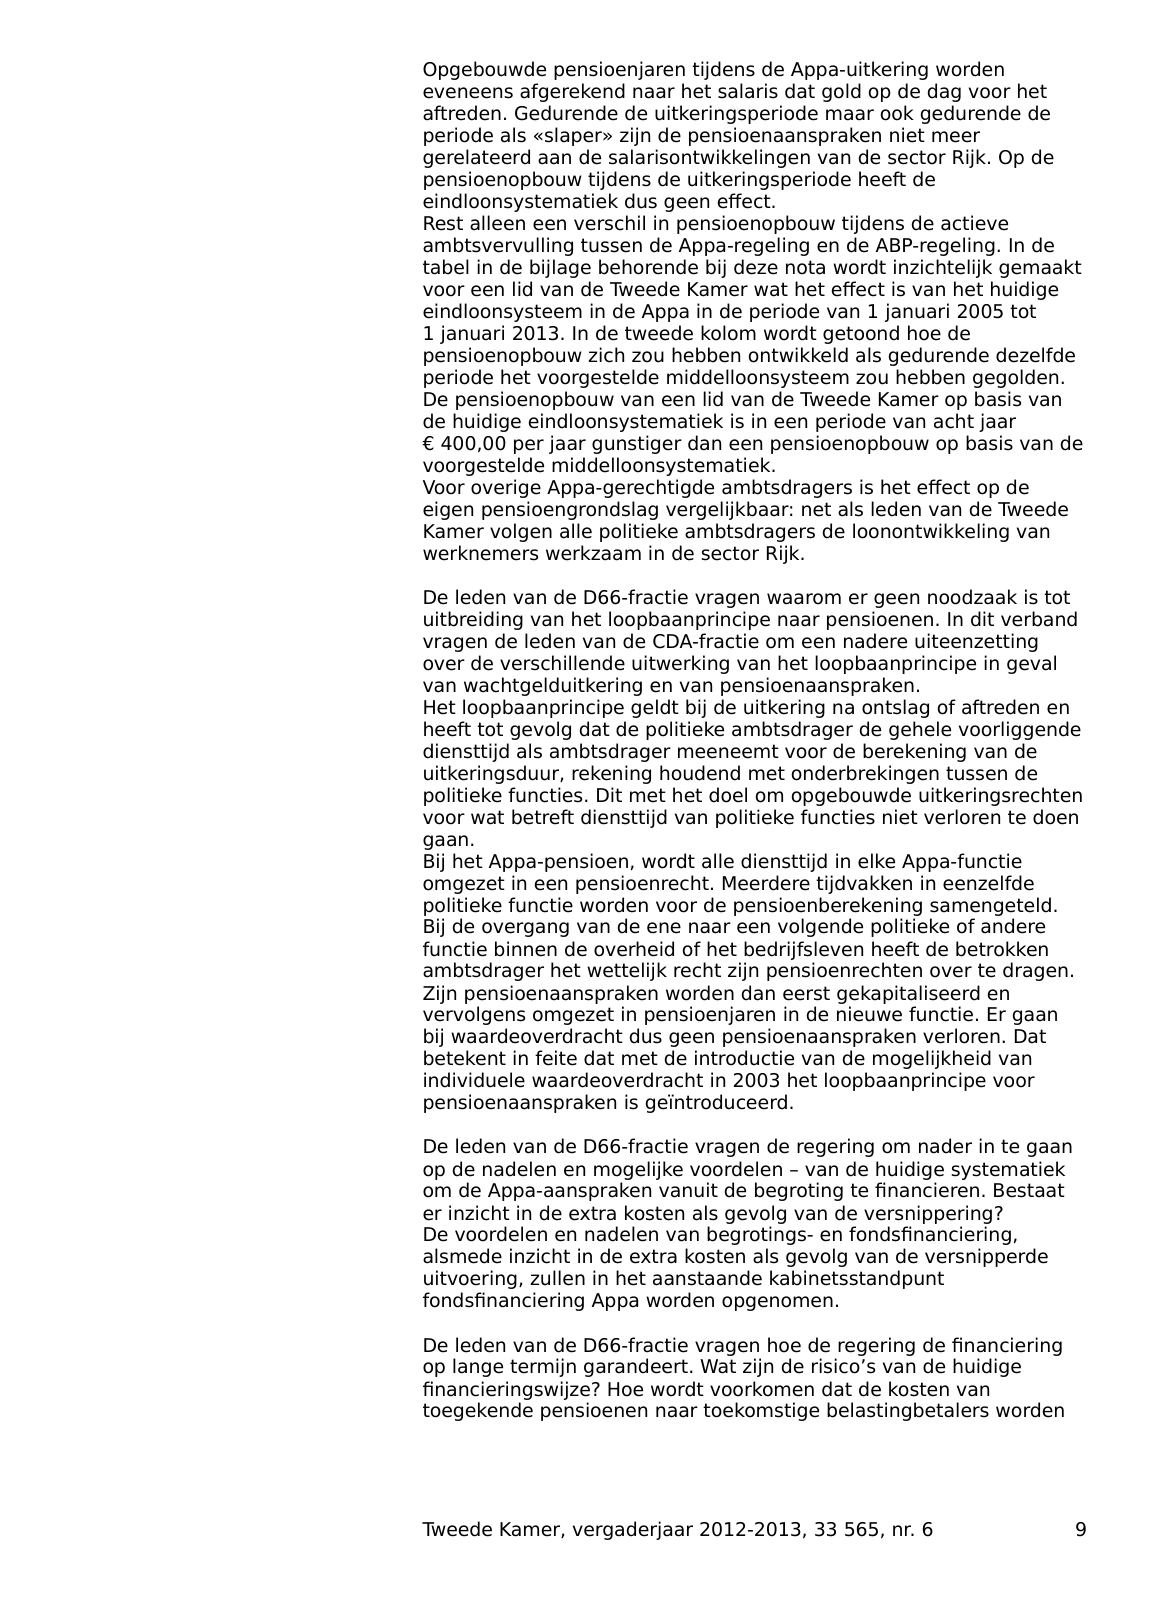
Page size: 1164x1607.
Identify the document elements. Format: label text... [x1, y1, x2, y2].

text Bij het Appa-pensioen, wordt alle diensttijd in elke Appa-functie omgezet in een pensioenrecht. Meerdere tijdvakken in eenzelfde politieke functie worden voor de pensioenberekening samengeteld. Bij de overgang van de ene naar een volgende politieke of andere functie binnen de overheid of het bedrijfsleven heeft de betrokken ambtsdrager het wettelijk recht zijn pensioenrechten over te dragen. Zijn pensioenaanspraken worden dan eerst gekapitaliseerd en vervolgens omgezet in pensioenjaren in de nieuwe functie. Er gaan bij waardeoverdracht dus geen pensioenaanspraken verloren. Dat betekent in feite dat met de introductie van de mogelijkheid van individuele waardeoverdracht in 2003 het loopbaanprincipe voor pensioenaanspraken is geïntroduceerd. [422, 851, 1087, 1114]
text De leden van de D66-fractie vragen hoe de regering de financiering op lange termijn garandeert. Wat zijn de risico’s van de huidige financieringswijze? Hoe wordt voorkomen dat de kosten van toegekende pensioenen naar toekomstige belastingbetalers worden [422, 1334, 1087, 1422]
text Opgebouwde pensioenjaren tijdens de Appa-uitkering worden eveneens afgerekend naar het salaris dat gold op de dag voor het aftreden. Gedurende de uitkeringsperiode maar ook gedurende de periode als «slaper» zijn de pensioenaanspraken niet meer gerelateerd aan de salarisontwikkelingen van de sector Rijk. Op de pensioenopbouw tijdens de uitkeringsperiode heeft de eindloonsystematiek dus geen effect. [422, 59, 1087, 213]
text De voordelen en nadelen van begrotings- en fondsfinanciering, alsmede inzicht in de extra kosten als gevolg van de versnipperde uitvoering, zullen in het aanstaande kabinetsstandpunt fondsfinanciering Appa worden opgenomen. [422, 1224, 1087, 1312]
text Rest alleen een verschil in pensioenopbouw tijdens de actieve ambtsvervulling tussen de Appa-regeling en de ABP-regeling. In de tabel in de bijlage behorende bij deze nota wordt inzichtelijk gemaakt voor een lid van de Tweede Kamer wat het effect is van het huidige eindloonsysteem in de Appa in de periode van 1 januari 2005 tot 1 januari 2013. In de tweede kolom wordt getoond hoe de pensioenopbouw zich zou hebben ontwikkeld als gedurende dezelfde periode het voorgestelde middelloonsysteem zou hebben gegolden. De pensioenopbouw van een lid van de Tweede Kamer op basis van de huidige eindloonsystematiek is in een periode van acht jaar € 400,00 per jaar gunstiger dan een pensioenopbouw op basis van de voorgestelde middelloonsystematiek. [422, 213, 1087, 477]
text Voor overige Appa-gerechtigde ambtsdragers is het effect op de eigen pensioengrondslag vergelijkbaar: net als leden van de Tweede Kamer volgen alle politieke ambtsdragers de loonontwikkeling van werknemers werkzaam in de sector Rijk. [422, 477, 1087, 564]
text Het loopbaanprincipe geldt bij de uitkering na ontslag of aftreden en heeft tot gevolg dat de politieke ambtsdrager de gehele voorliggende diensttijd als ambtsdrager meeneemt voor de berekening van de uitkeringsduur, rekening houdend met onderbrekingen tussen de politieke functies. Dit met het doel om opgebouwde uitkeringsrechten voor wat betreft diensttijd van politieke functies niet verloren te doen gaan. [422, 697, 1087, 851]
text De leden van de D66-fractie vragen waarom er geen noodzaak is tot uitbreiding van het loopbaanprincipe naar pensioenen. In dit verband vragen de leden van de CDA-fractie om een nadere uiteenzetting over de verschillende uitwerking van het loopbaanprincipe in geval van wachtgelduitkering en van pensioenaanspraken. [422, 587, 1087, 697]
text De leden van de D66-fractie vragen de regering om nader in te gaan op de nadelen en mogelijke voordelen – van de huidige systematiek om de Appa-aanspraken vanuit de begroting te financieren. Bestaat er inzicht in de extra kosten als gevolg van de versnippering? [422, 1136, 1087, 1224]
